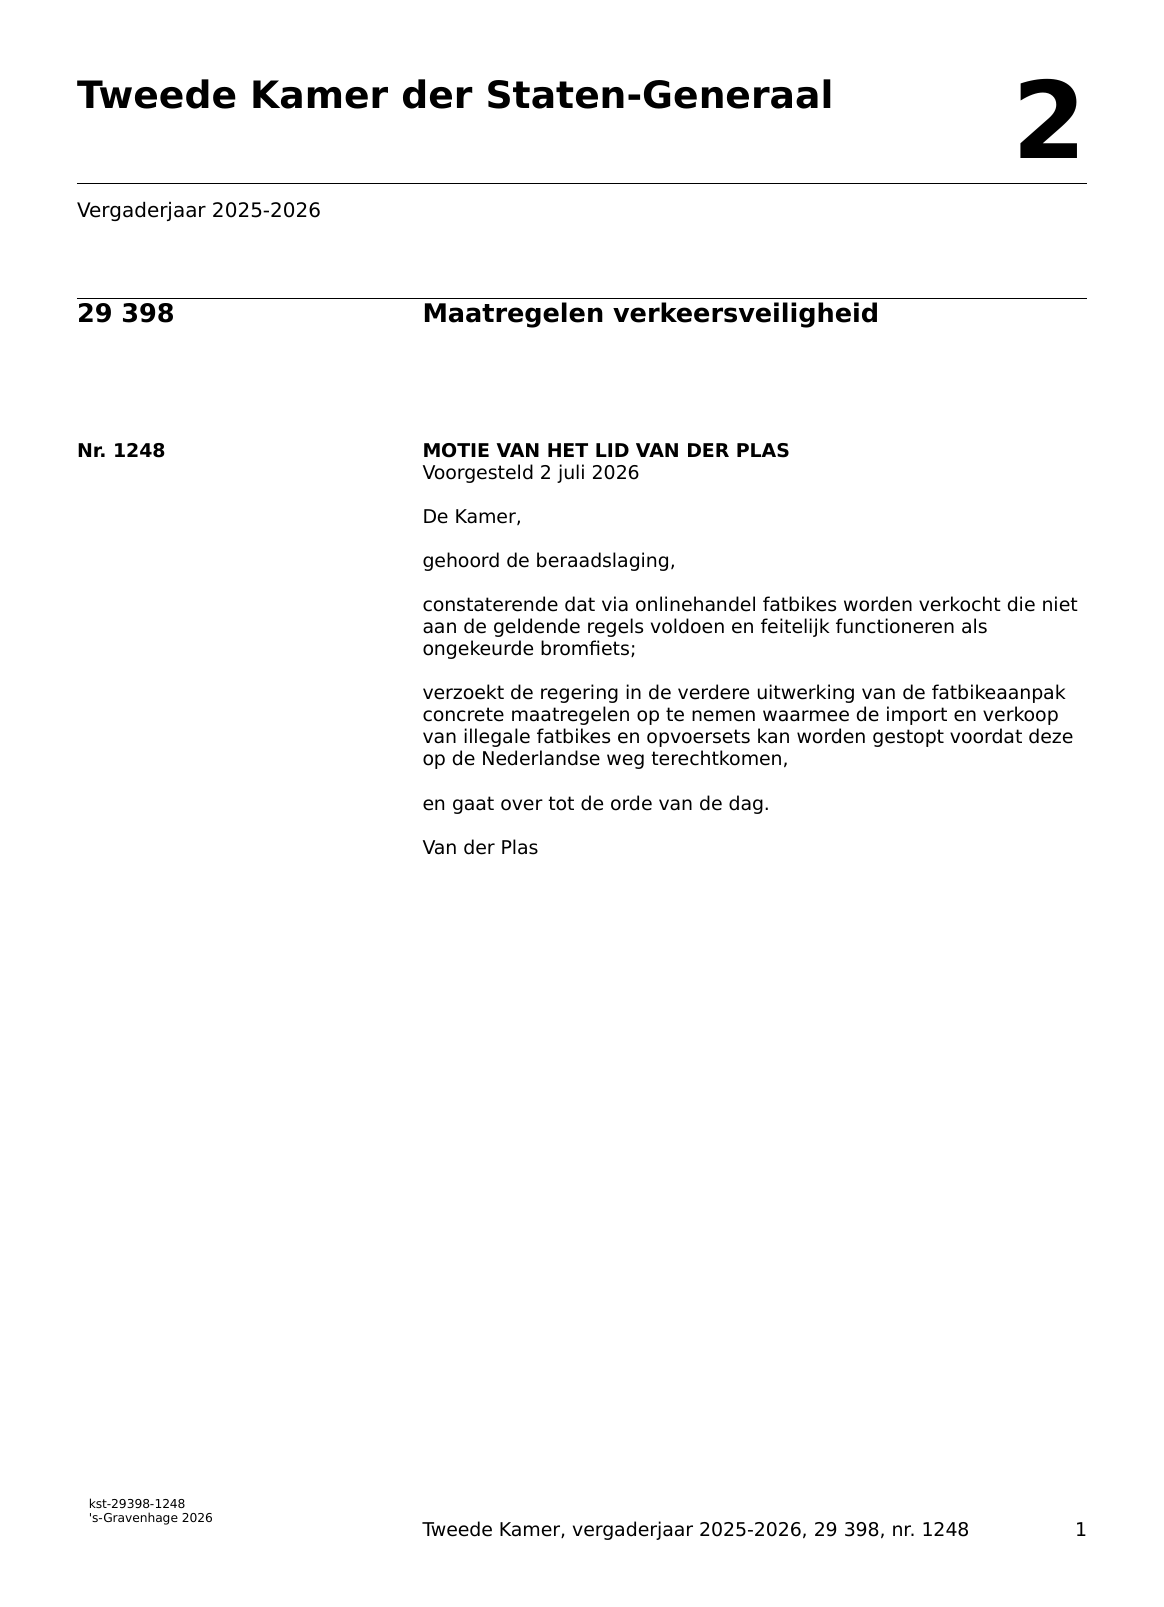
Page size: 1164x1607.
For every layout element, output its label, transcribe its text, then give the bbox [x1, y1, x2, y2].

text verzoekt de regering in de verdere uitwerking van de fatbikeaanpak concrete maatregelen op te nemen waarmee de import en verkoop van illegale fatbikes en opvoersets kan worden gestopt voordat deze op de Nederlandse weg terechtkomen, [422, 682, 1087, 770]
text 's-Gravenhage 2026 [88, 1511, 323, 1525]
subtitle 29 398 Maatregelen verkeersveiligheid [77, 299, 1087, 329]
text De Kamer, [422, 506, 1087, 528]
text constaterende dat via onlinehandel fatbikes worden verkocht die niet aan de geldende regels voldoen en feitelijk functioneren als ongekeurde bromfiets; [422, 594, 1087, 660]
table_header Tweede Kamer der Staten-Generaal [77, 59, 886, 183]
text gehoord de beraadslaging, [422, 550, 1087, 572]
text Voorgesteld 2 juli 2026 [422, 462, 1087, 484]
table_cell Vergaderjaar 2025-2026 [77, 184, 1087, 298]
text kst-29398-1248 [88, 1497, 323, 1511]
text Van der Plas [422, 837, 1087, 858]
text en gaat over tot de orde van de dag. [422, 792, 1087, 814]
table_header 2 [886, 59, 1087, 183]
subtitle Nr. 1248 MOTIE VAN HET LID VAN DER PLAS [77, 440, 1087, 462]
